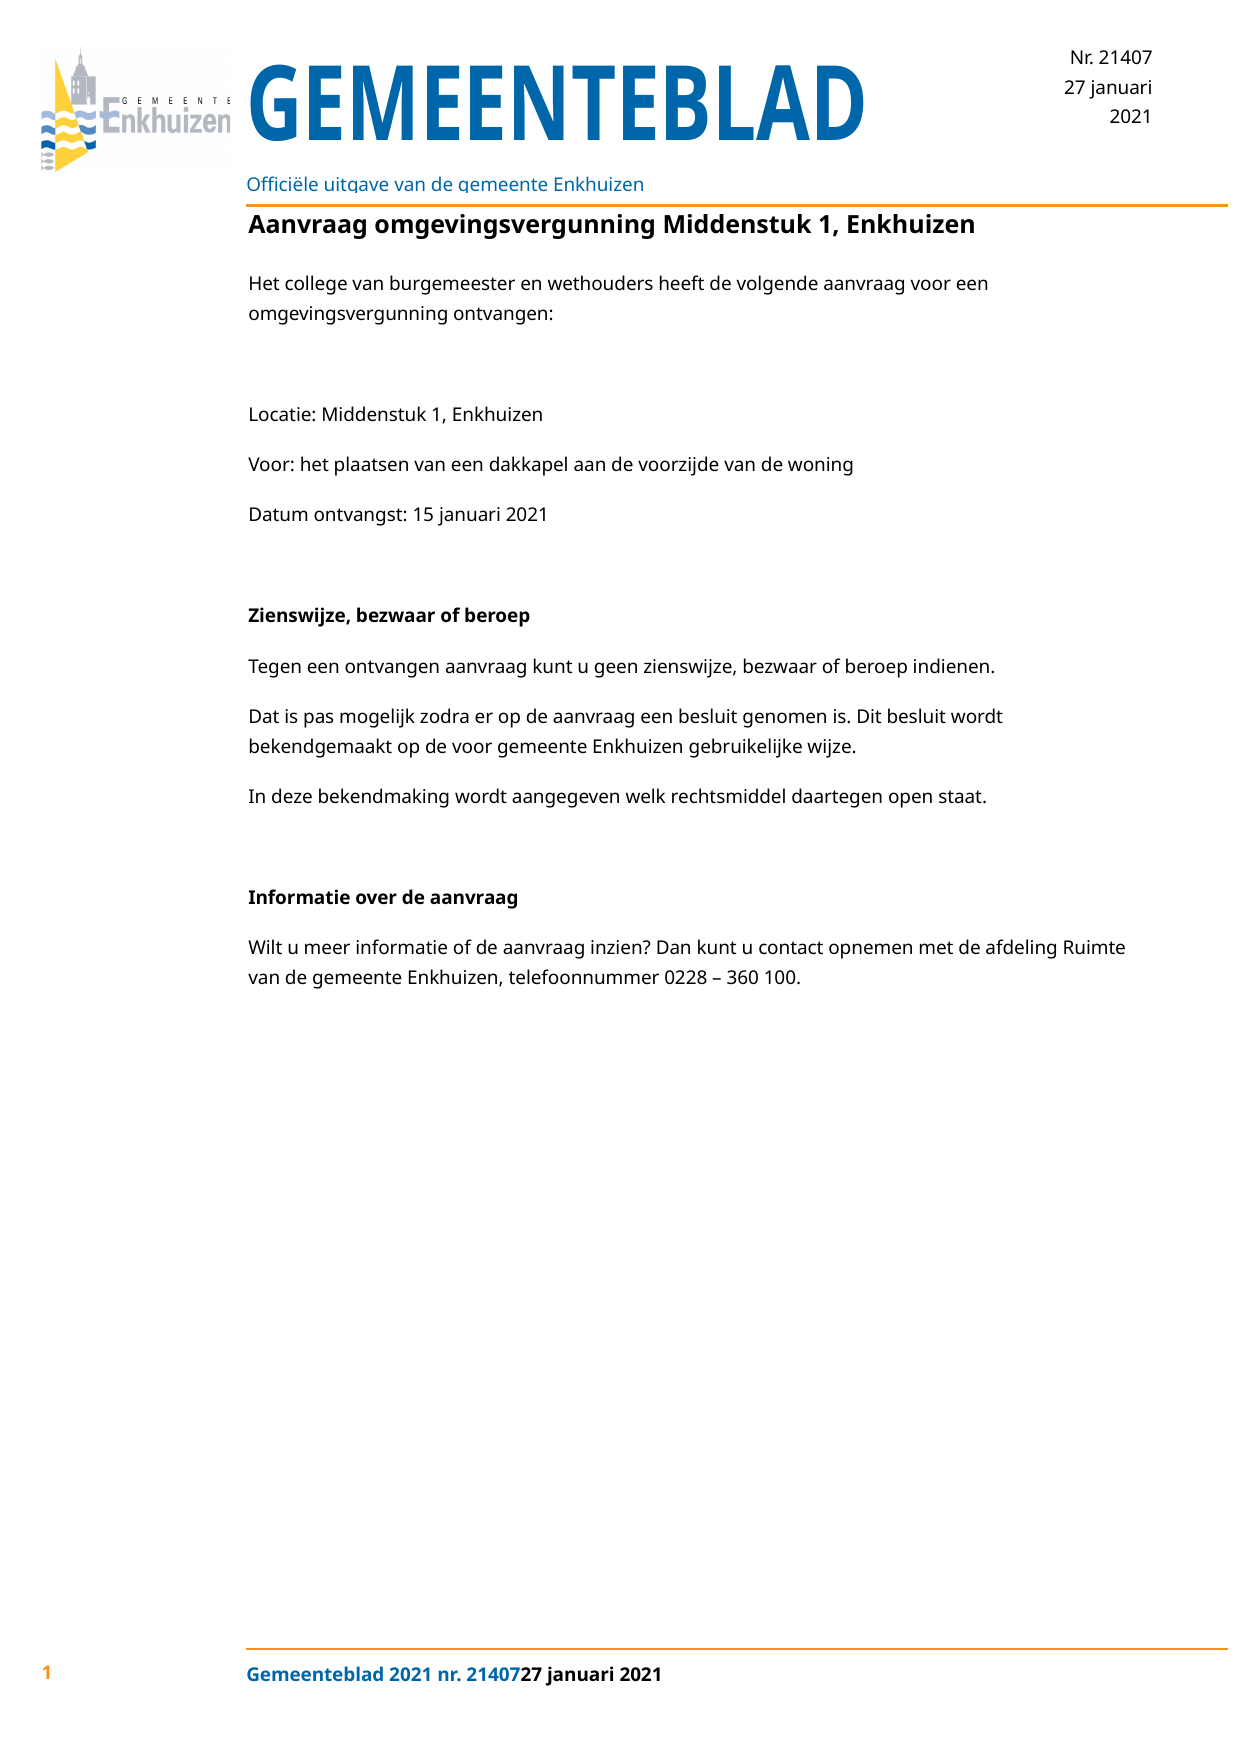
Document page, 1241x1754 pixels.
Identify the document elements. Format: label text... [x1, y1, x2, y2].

picture [41, 47, 231, 172]
text Aanvraag omgevingsvergunning Middenstuk 1, Enkhuizen [248, 207, 1152, 241]
text In deze bekendmaking wordt aangegeven welk rechtsmiddel daartegen open staat. [248, 783, 1152, 809]
text Tegen een ontvangen aanvraag kunt u geen zienswijze, bezwaar of beroep indienen. [248, 653, 1152, 678]
text Zienswijze, bezwaar of beroep [248, 602, 1152, 628]
text Datum ontvangst: 15 januari 2021 [248, 502, 1152, 527]
text Informatie over de aanvraag [248, 884, 1152, 910]
text Voor: het plaatsen van een dakkapel aan de voorzijde van de woning [248, 451, 1152, 477]
text Locatie: Middenstuk 1, Enkhuizen [248, 401, 1152, 426]
text Dat is pas mogelijk zodra er op de aanvraag een besluit genomen is. Dit besluit wordt bekendgemaakt op de voor gemeente Enkhuizen gebruikelijke wijze. [248, 703, 1152, 758]
text Wilt u meer informatie of de aanvraag inzien? Dan kunt u contact opnemen met de afdeling Ruimte van de gemeente Enkhuizen, telefoonnummer 0228 – 360 100. [248, 934, 1152, 990]
text Het college van burgemeester en wethouders heeft de volgende aanvraag voor een omgevingsvergunning ontvangen: [248, 270, 1152, 326]
